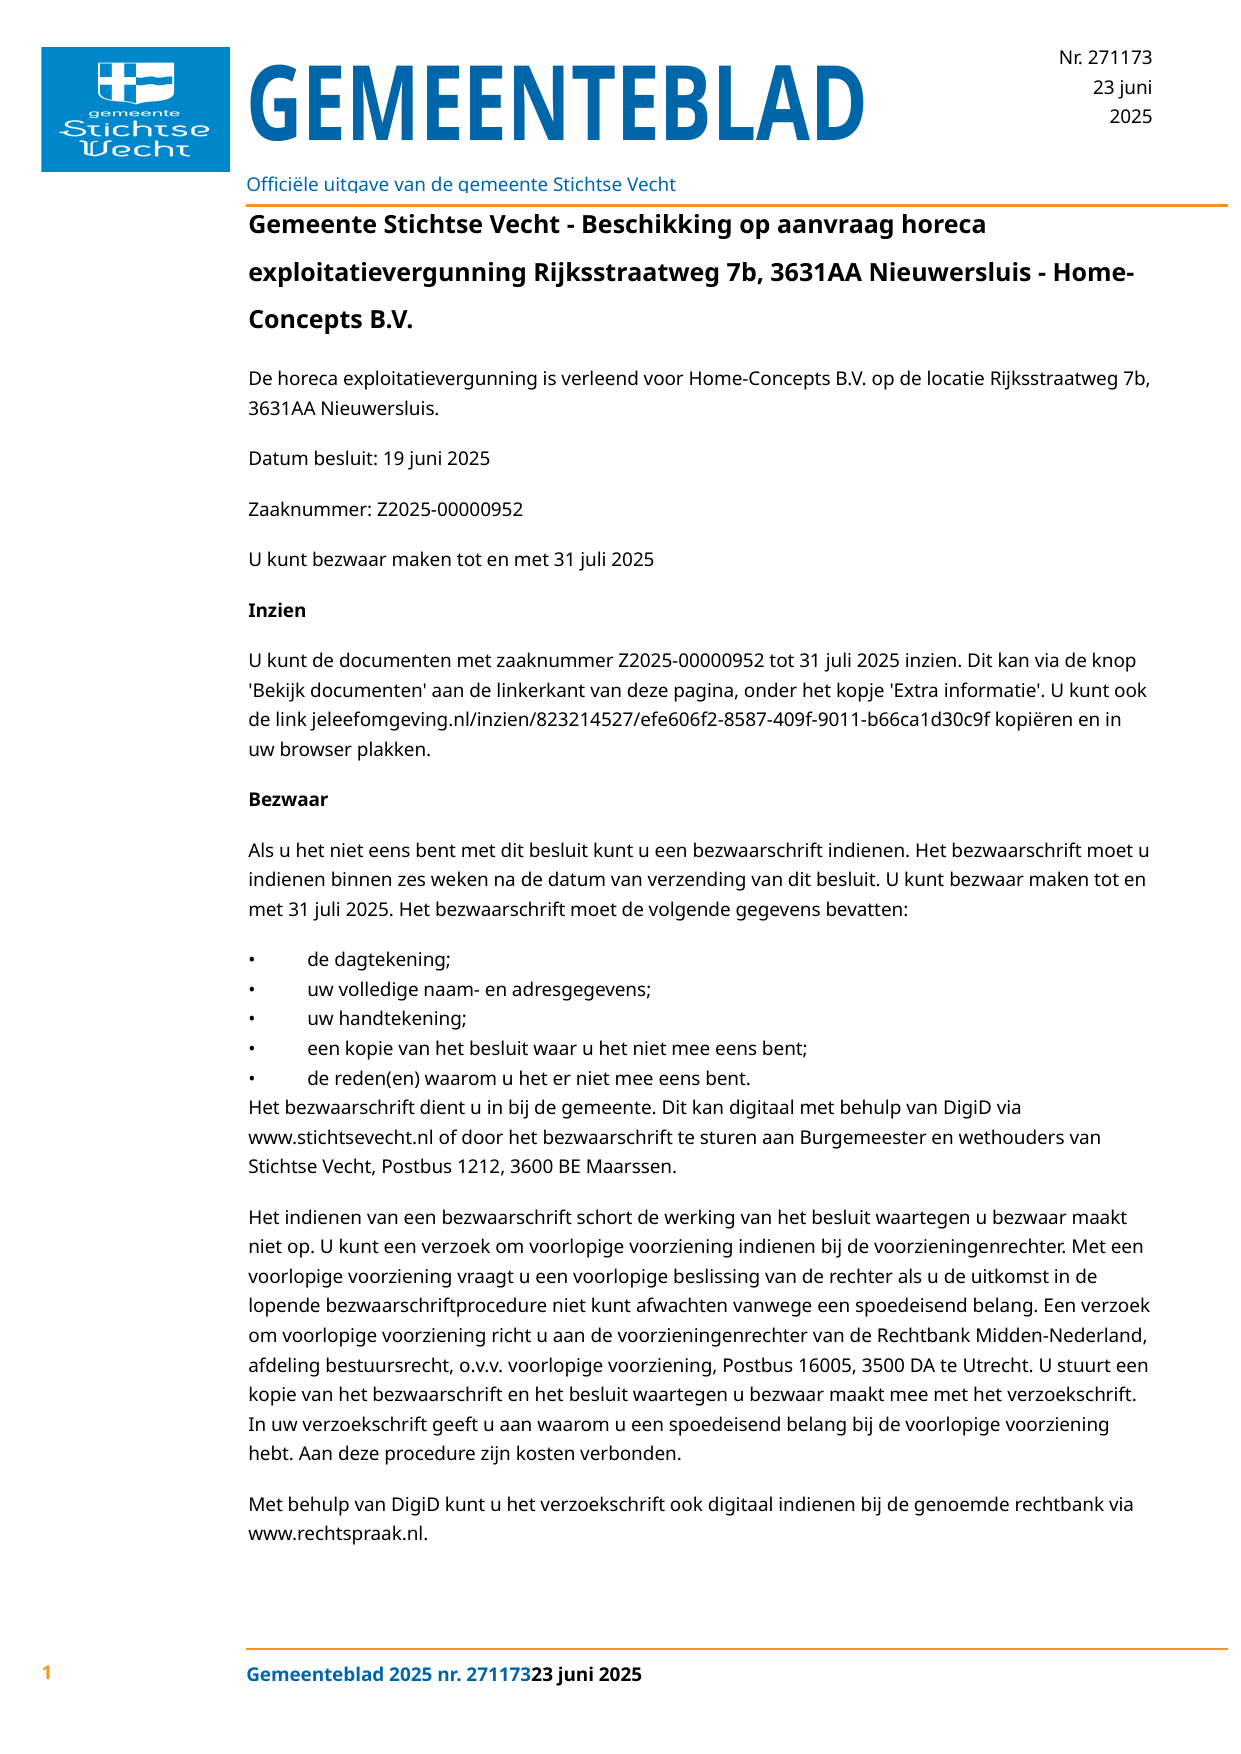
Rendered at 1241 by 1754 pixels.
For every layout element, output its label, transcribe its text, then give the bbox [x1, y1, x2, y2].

text Zaaknummer: Z2025-00000952 [248, 496, 1152, 522]
picture [99, 63, 135, 101]
list een kopie van het besluit waar u het niet mee eens bent; [248, 1035, 1152, 1061]
text Gemeente Stichtse Vecht - Beschikking op aanvraag horeca exploitatievergunning Rijksstraatweg 7b, 3631AA Nieuwersluis - Home-Concepts B.V. [248, 207, 1152, 336]
text Met behulp van DigiD kunt u het verzoekschrift ook digitaal indienen bij de genoemde rechtbank via www.rechtspraak.nl. [248, 1491, 1152, 1546]
text Het bezwaarschrift dient u in bij de gemeente. Dit kan digitaal met behulp van DigiD via www.stichtsevecht.nl of door het bezwaarschrift te sturen aan Burgemeester en wethouders van Stichtse Vecht, Postbus 1212, 3600 BE Maarssen. [248, 1094, 1152, 1179]
list de reden(en) waarom u het er niet mee eens bent. [248, 1065, 1152, 1090]
list de dagtekening; [248, 946, 1152, 972]
text Datum besluit: 19 juni 2025 [248, 446, 1152, 471]
text U kunt de documenten met zaaknummer Z2025-00000952 tot 31 juli 2025 inzien. Dit kan via de knop 'Bekijk documenten' aan de linkerkant van deze pagina, onder het kopje 'Extra informatie'. U kunt ook de link jeleefomgeving.nl/inzien/823214527/efe606f2-8587-409f-9011-b66ca1d30c9f kopiëren en in uw browser plakken. [248, 647, 1152, 762]
list uw volledige naam- en adresgegevens; [248, 976, 1152, 1002]
text De horeca exploitatievergunning is verleend voor Home-Concepts B.V. op de locatie Rijksstraatweg 7b, 3631AA Nieuwersluis. [248, 366, 1152, 421]
list uw handtekening; [248, 1006, 1152, 1031]
text Het indienen van een bezwaarschrift schort de werking van het besluit waartegen u bezwaar maakt niet op. U kunt een verzoek om voorlopige voorziening indienen bij de voorzieningenrechter. Met een voorlopige voorziening vraagt u een voorlopige beslissing van de rechter als u de uitkomst in de lopende bezwaarschriftprocedure niet kunt afwachten vanwege een spoedeisend belang. Een verzoek om voorlopige voorziening richt u aan de voorzieningenrechter van de Rechtbank Midden-Nederland, afdeling bestuursrecht, o.v.v. voorlopige voorziening, Postbus 16005, 3500 DA te Utrecht. U stuurt een kopie van het bezwaarschrift en het besluit waartegen u bezwaar maakt mee met het verzoekschrift. In uw verzoekschrift geeft u aan waarom u een spoedeisend belang bij de voorlopige voorziening hebt. Aan deze procedure zijn kosten verbonden. [248, 1204, 1152, 1466]
picture [137, 63, 174, 103]
text Inzien [248, 597, 1152, 622]
text Bezwaar [248, 786, 1152, 812]
text Als u het niet eens bent met dit besluit kunt u een bezwaarschrift indienen. Het bezwaarschrift moet u indienen binnen zes weken na de datum van verzending van dit besluit. U kunt bezwaar maken tot en met 31 juli 2025. Het bezwaarschrift moet de volgende gegevens bevatten: [248, 837, 1152, 922]
text U kunt bezwaar maken tot en met 31 juli 2025 [248, 546, 1152, 572]
